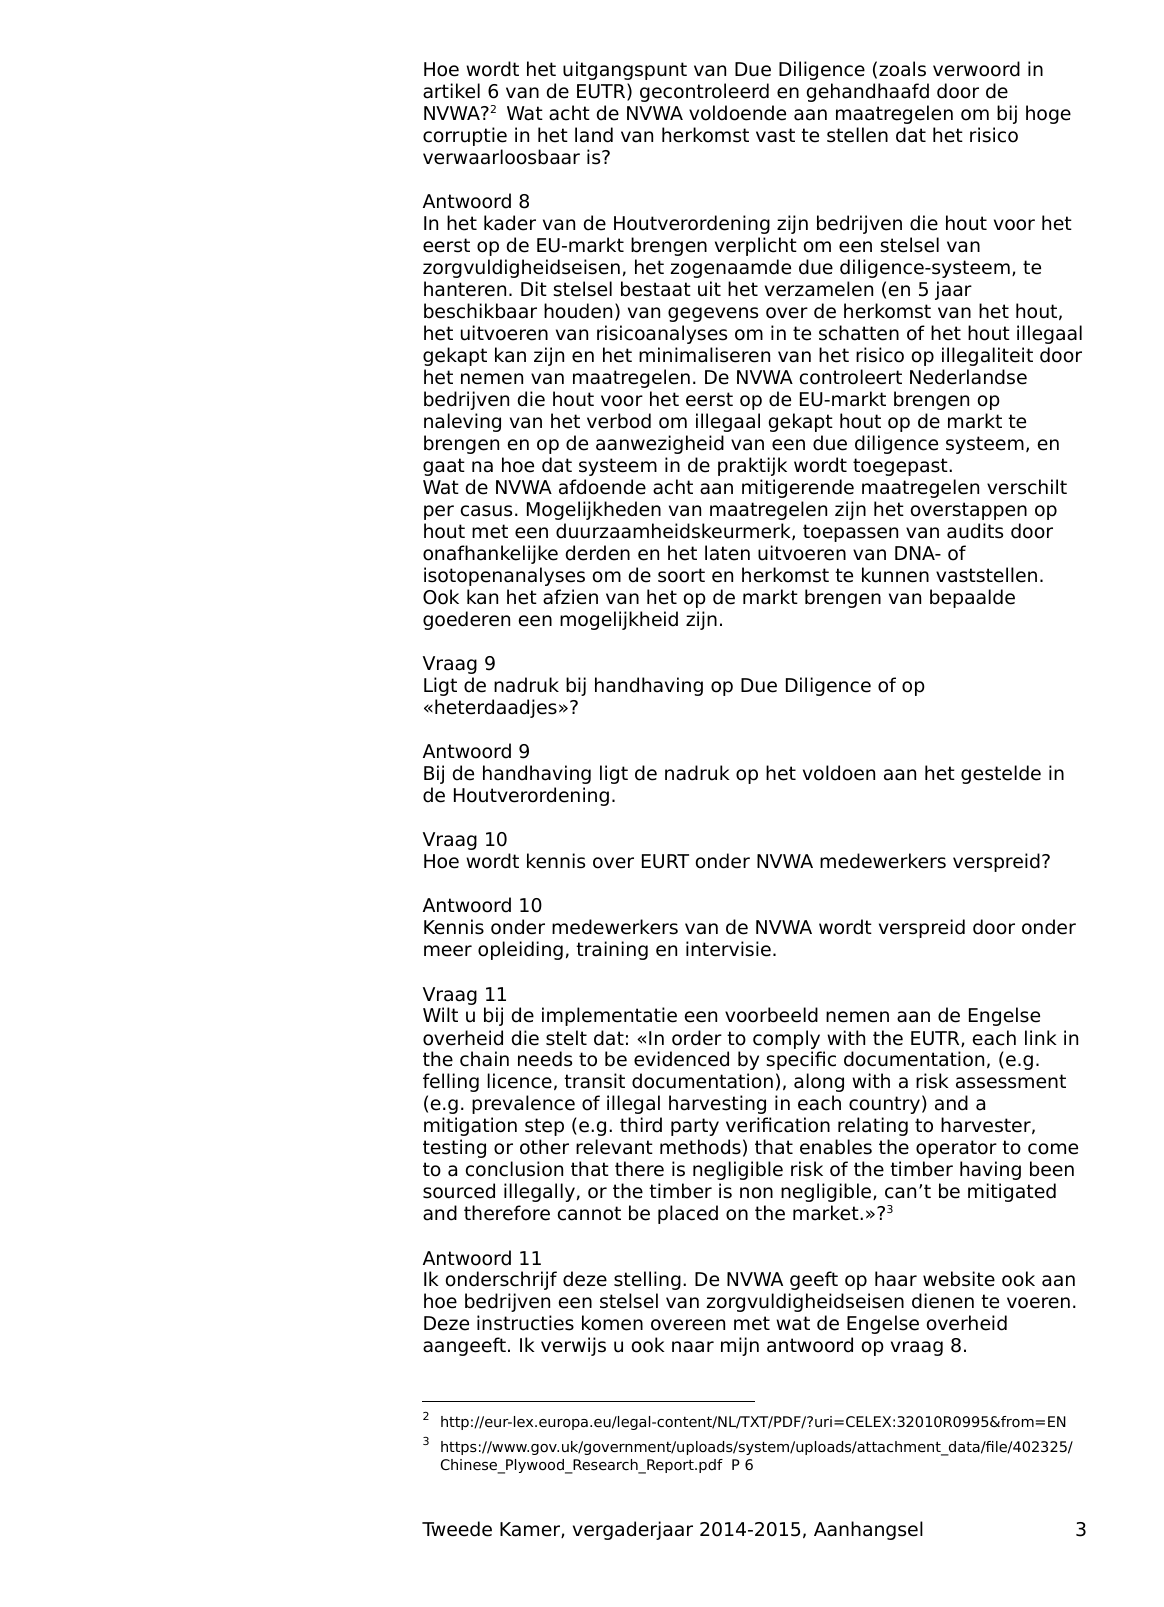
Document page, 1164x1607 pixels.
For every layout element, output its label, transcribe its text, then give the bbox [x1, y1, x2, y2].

text Vraag 10 [422, 829, 1087, 851]
text Hoe wordt het uitgangspunt van Due Diligence (zoals verwoord in artikel 6 van de EUTR) gecontroleerd en gehandhaafd door de NVWA? Wat acht de NVWA voldoende aan maatregelen om bij hoge corruptie in het land van herkomst vast te stellen dat het risico verwaarloosbaar is? [422, 59, 1087, 169]
text Bij de handhaving ligt de nadruk op het voldoen aan het gestelde in de Houtverordening. [422, 763, 1087, 807]
text Wilt u bij de implementatie een voorbeeld nemen aan de Engelse overheid die stelt dat: «In order to comply with the EUTR, each link in the chain needs to be evidenced by specific documentation, (e.g. felling licence, transit documentation), along with a risk assessment (e.g. prevalence of illegal harvesting in each country) and a mitigation step (e.g. third party verification relating to harvester, testing or other relevant methods) that enables the operator to come to a conclusion that there is negligible risk of the timber having been sourced illegally, or the timber is non negligible, can’t be mitigated and therefore cannot be placed on the market.»? [422, 1005, 1087, 1225]
text In het kader van de Houtverordening zijn bedrijven die hout voor het eerst op de EU-markt brengen verplicht om een stelsel van zorgvuldigheidseisen, het zogenaamde due diligence-systeem, te hanteren. Dit stelsel bestaat uit het verzamelen (en 5 jaar beschikbaar houden) van gegevens over de herkomst van het hout, het uitvoeren van risicoanalyses om in te schatten of het hout illegaal gekapt kan zijn en het minimaliseren van het risico op illegaliteit door het nemen van maatregelen. De NVWA controleert Nederlandse bedrijven die hout voor het eerst op de EU-markt brengen op naleving van het verbod om illegaal gekapt hout op de markt te brengen en op de aanwezigheid van een due diligence systeem, en gaat na hoe dat systeem in de praktijk wordt toegepast. [422, 213, 1087, 477]
text Hoe wordt kennis over EURT onder NVWA medewerkers verspreid? [422, 851, 1087, 873]
text Antwoord 9 [422, 741, 1087, 763]
text Ik onderschrijf deze stelling. De NVWA geeft op haar website ook aan hoe bedrijven een stelsel van zorgvuldigheidseisen dienen te voeren. Deze instructies komen overeen met wat de Engelse overheid aangeeft. Ik verwijs u ook naar mijn antwoord op vraag 8. [422, 1269, 1087, 1357]
text Antwoord 11 [422, 1247, 1087, 1269]
text https://www.gov.uk/government/uploads/system/uploads/attachment_data/file/402325/Chinese_Plywood_Research_Report.pdf P 6 [422, 1435, 1087, 1474]
text Antwoord 8 [422, 191, 1087, 213]
text Antwoord 10 [422, 895, 1087, 917]
text Kennis onder medewerkers van de NVWA wordt verspreid door onder meer opleiding, training en intervisie. [422, 917, 1087, 961]
text Vraag 11 [422, 983, 1087, 1005]
text Ligt de nadruk bij handhaving op Due Diligence of op «heterdaadjes»? [422, 675, 1087, 719]
text Wat de NVWA afdoende acht aan mitigerende maatregelen verschilt per casus. Mogelijkheden van maatregelen zijn het overstappen op hout met een duurzaamheidskeurmerk, toepassen van audits door onafhankelijke derden en het laten uitvoeren van DNA- of isotopenanalyses om de soort en herkomst te kunnen vaststellen. Ook kan het afzien van het op de markt brengen van bepaalde goederen een mogelijkheid zijn. [422, 477, 1087, 631]
text http://eur-lex.europa.eu/legal-content/NL/TXT/PDF/?uri=CELEX:32010R0995&from=EN [422, 1410, 1087, 1432]
text Vraag 9 [422, 653, 1087, 675]
